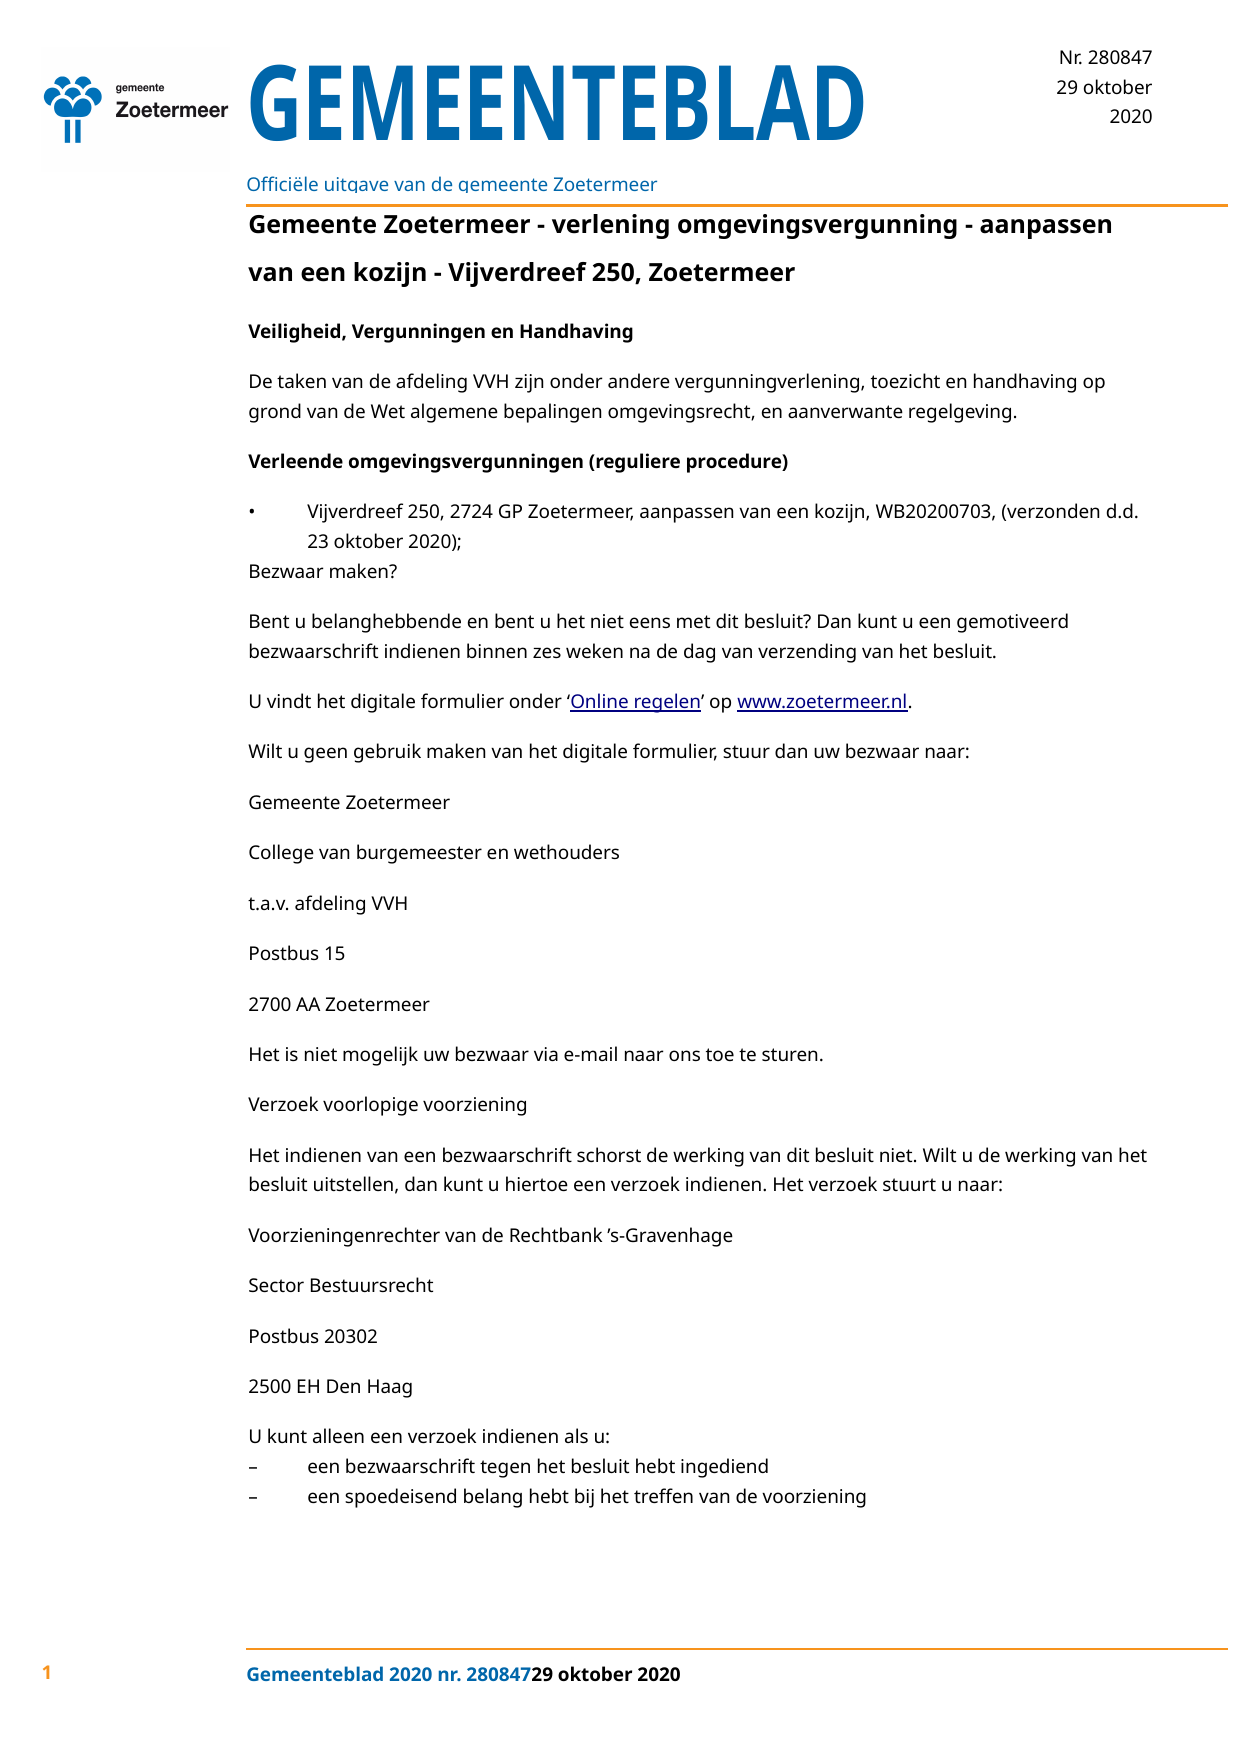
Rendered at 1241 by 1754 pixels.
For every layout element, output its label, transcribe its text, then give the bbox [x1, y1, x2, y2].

list een spoedeisend belang hebt bij het treffen van de voorziening [248, 1483, 1152, 1509]
text College van burgemeester en wethouders [248, 839, 1152, 865]
text De taken van de afdeling VVH zijn onder andere vergunningverlening, toezicht en handhaving op grond van de Wet algemene bepalingen omgevingsrecht, en aanverwante regelgeving. [248, 368, 1152, 424]
list een bezwaarschrift tegen het besluit hebt ingediend [248, 1453, 1152, 1479]
text U vindt het digitale formulier onder ‘Online regelen’ op www.zoetermeer.nl. [248, 688, 1152, 714]
text Voorzieningenrechter van de Rechtbank ’s-Gravenhage [248, 1222, 1152, 1248]
text Sector Bestuursrecht [248, 1272, 1152, 1298]
text Het is niet mogelijk uw bezwaar via e-mail naar ons toe te sturen. [248, 1041, 1152, 1067]
text t.a.v. afdeling VVH [248, 890, 1152, 916]
text Het indienen van een bezwaarschrift schorst de werking van dit besluit niet. Wilt u de werking van het besluit uitstellen, dan kunt u hiertoe een verzoek indienen. Het verzoek stuurt u naar: [248, 1142, 1152, 1197]
picture [41, 47, 231, 172]
text Gemeente Zoetermeer [248, 789, 1152, 815]
text Gemeente Zoetermeer - verlening omgevingsvergunning - aanpassen van een kozijn - Vijverdreef 250, Zoetermeer [248, 207, 1152, 288]
text Postbus 20302 [248, 1323, 1152, 1349]
text Postbus 15 [248, 940, 1152, 966]
text Wilt u geen gebruik maken van het digitale formulier, stuur dan uw bezwaar naar: [248, 739, 1152, 764]
text Bezwaar maken? [248, 558, 1152, 584]
text Verleende omgevingsvergunningen (reguliere procedure) [248, 448, 1152, 474]
list Vijverdreef 250, 2724 GP Zoetermeer, aanpassen van een kozijn, WB20200703, (verzonden d.d. 23 oktober 2020); [248, 499, 1152, 554]
text Veiligheid, Vergunningen en Handhaving [248, 318, 1152, 344]
text 2700 AA Zoetermeer [248, 991, 1152, 1017]
text 2500 EH Den Haag [248, 1373, 1152, 1399]
text Verzoek voorlopige voorziening [248, 1092, 1152, 1117]
text Bent u belanghebbende en bent u het niet eens met dit besluit? Dan kunt u een gemotiveerd bezwaarschrift indienen binnen zes weken na de dag van verzending van het besluit. [248, 608, 1152, 664]
text U kunt alleen een verzoek indienen als u: [248, 1424, 1152, 1449]
